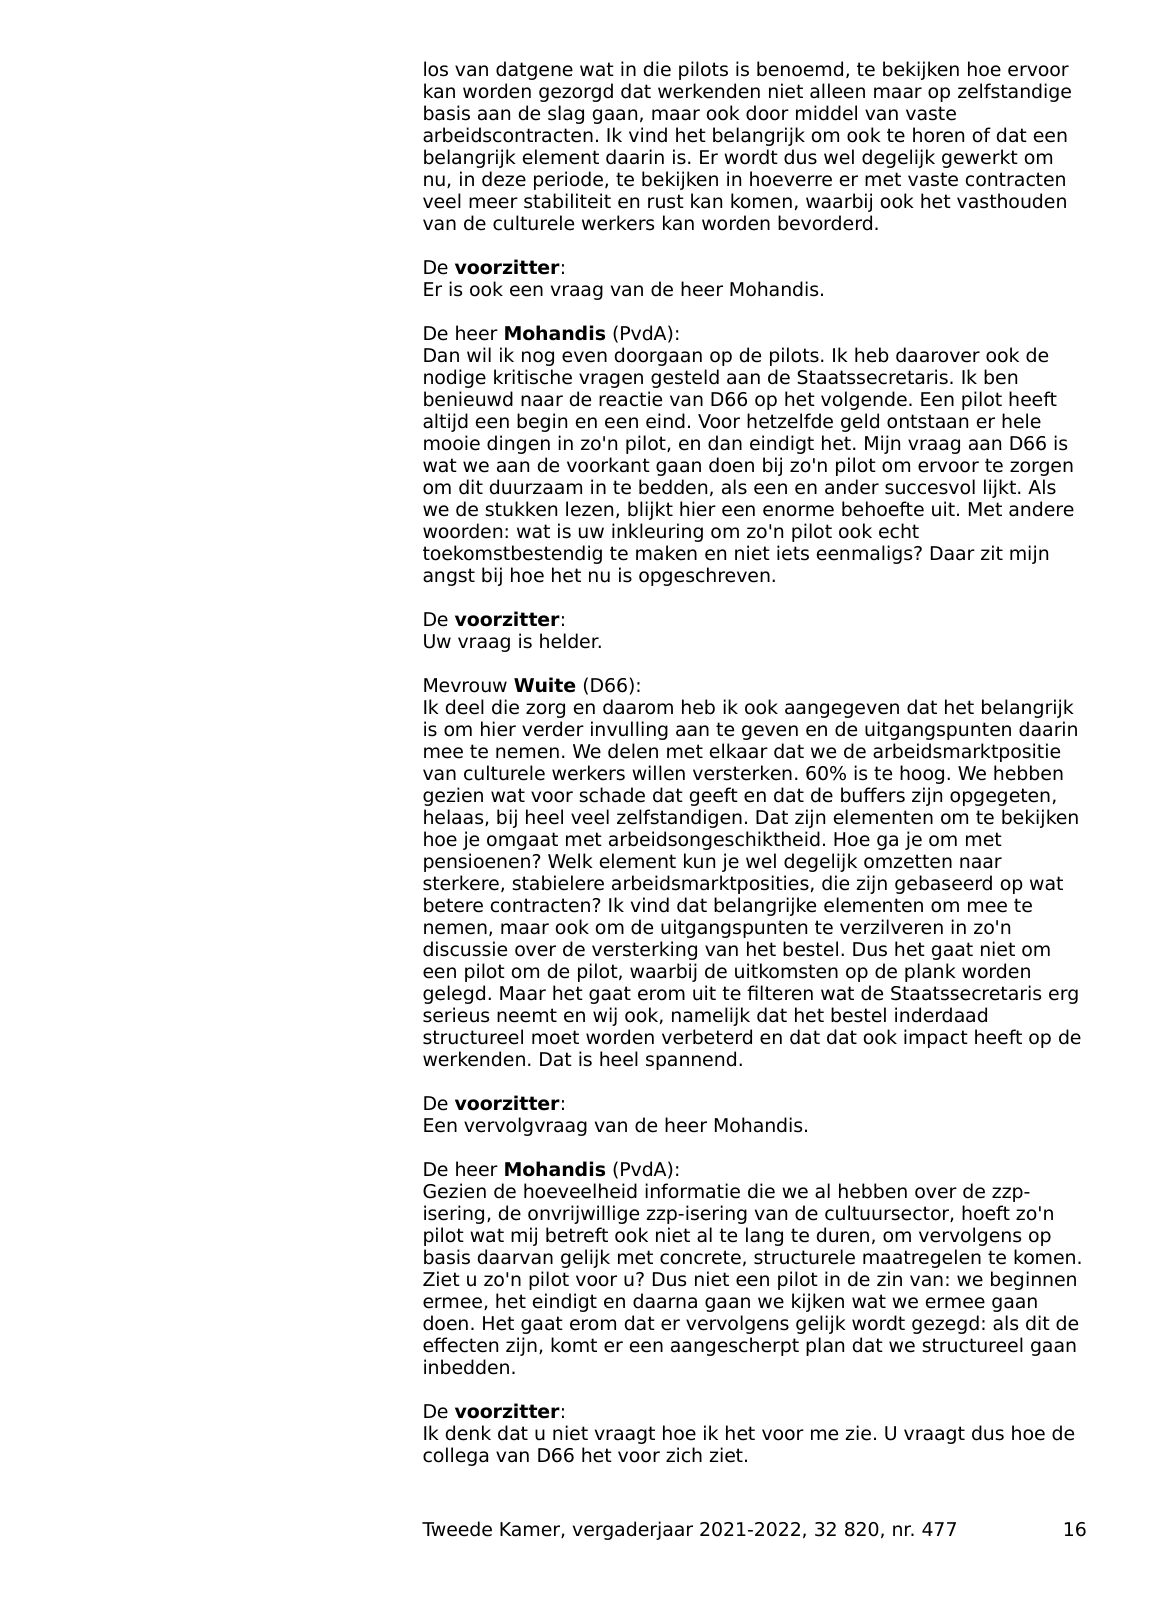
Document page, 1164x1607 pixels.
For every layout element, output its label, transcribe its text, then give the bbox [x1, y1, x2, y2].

text Er is ook een vraag van de heer Mohandis. [422, 279, 1087, 301]
text De heer Mohandis (PvdA): [422, 323, 1087, 345]
text De voorzitter: [422, 1401, 1087, 1423]
text Een vervolgvraag van de heer Mohandis. [422, 1115, 1087, 1137]
text De heer Mohandis (PvdA): [422, 1159, 1087, 1181]
text Uw vraag is helder. [422, 631, 1087, 653]
text los van datgene wat in die pilots is benoemd, te bekijken hoe ervoor kan worden gezorgd dat werkenden niet alleen maar op zelfstandige basis aan de slag gaan, maar ook door middel van vaste arbeidscontracten. Ik vind het belangrijk om ook te horen of dat een belangrijk element daarin is. Er wordt dus wel degelijk gewerkt om nu, in deze periode, te bekijken in hoeverre er met vaste contracten veel meer stabiliteit en rust kan komen, waarbij ook het vasthouden van de culturele werkers kan worden bevorderd. [422, 59, 1087, 235]
text Ik denk dat u niet vraagt hoe ik het voor me zie. U vraagt dus hoe de collega van D66 het voor zich ziet. [422, 1423, 1087, 1467]
text Mevrouw Wuite (D66): [422, 675, 1087, 697]
text Dan wil ik nog even doorgaan op de pilots. Ik heb daarover ook de nodige kritische vragen gesteld aan de Staatssecretaris. Ik ben benieuwd naar de reactie van D66 op het volgende. Een pilot heeft altijd een begin en een eind. Voor hetzelfde geld ontstaan er hele mooie dingen in zo'n pilot, en dan eindigt het. Mijn vraag aan D66 is wat we aan de voorkant gaan doen bij zo'n pilot om ervoor te zorgen om dit duurzaam in te bedden, als een en ander succesvol lijkt. Als we de stukken lezen, blijkt hier een enorme behoefte uit. Met andere woorden: wat is uw inkleuring om zo'n pilot ook echt toekomstbestendig te maken en niet iets eenmaligs? Daar zit mijn angst bij hoe het nu is opgeschreven. [422, 345, 1087, 587]
text De voorzitter: [422, 609, 1087, 631]
text Gezien de hoeveelheid informatie die we al hebben over de zzp-isering, de onvrijwillige zzp-isering van de cultuursector, hoeft zo'n pilot wat mij betreft ook niet al te lang te duren, om vervolgens op basis daarvan gelijk met concrete, structurele maatregelen te komen. Ziet u zo'n pilot voor u? Dus niet een pilot in de zin van: we beginnen ermee, het eindigt en daarna gaan we kijken wat we ermee gaan doen. Het gaat erom dat er vervolgens gelijk wordt gezegd: als dit de effecten zijn, komt er een aangescherpt plan dat we structureel gaan inbedden. [422, 1181, 1087, 1379]
text De voorzitter: [422, 257, 1087, 279]
text Ik deel die zorg en daarom heb ik ook aangegeven dat het belangrijk is om hier verder invulling aan te geven en de uitgangspunten daarin mee te nemen. We delen met elkaar dat we de arbeidsmarktpositie van culturele werkers willen versterken. 60% is te hoog. We hebben gezien wat voor schade dat geeft en dat de buffers zijn opgegeten, helaas, bij heel veel zelfstandigen. Dat zijn elementen om te bekijken hoe je omgaat met arbeidsongeschiktheid. Hoe ga je om met pensioenen? Welk element kun je wel degelijk omzetten naar sterkere, stabielere arbeidsmarktposities, die zijn gebaseerd op wat betere contracten? Ik vind dat belangrijke elementen om mee te nemen, maar ook om de uitgangspunten te verzilveren in zo'n discussie over de versterking van het bestel. Dus het gaat niet om een pilot om de pilot, waarbij de uitkomsten op de plank worden gelegd. Maar het gaat erom uit te filteren wat de Staatssecretaris erg serieus neemt en wij ook, namelijk dat het bestel inderdaad structureel moet worden verbeterd en dat dat ook impact heeft op de werkenden. Dat is heel spannend. [422, 697, 1087, 1071]
text De voorzitter: [422, 1093, 1087, 1115]
